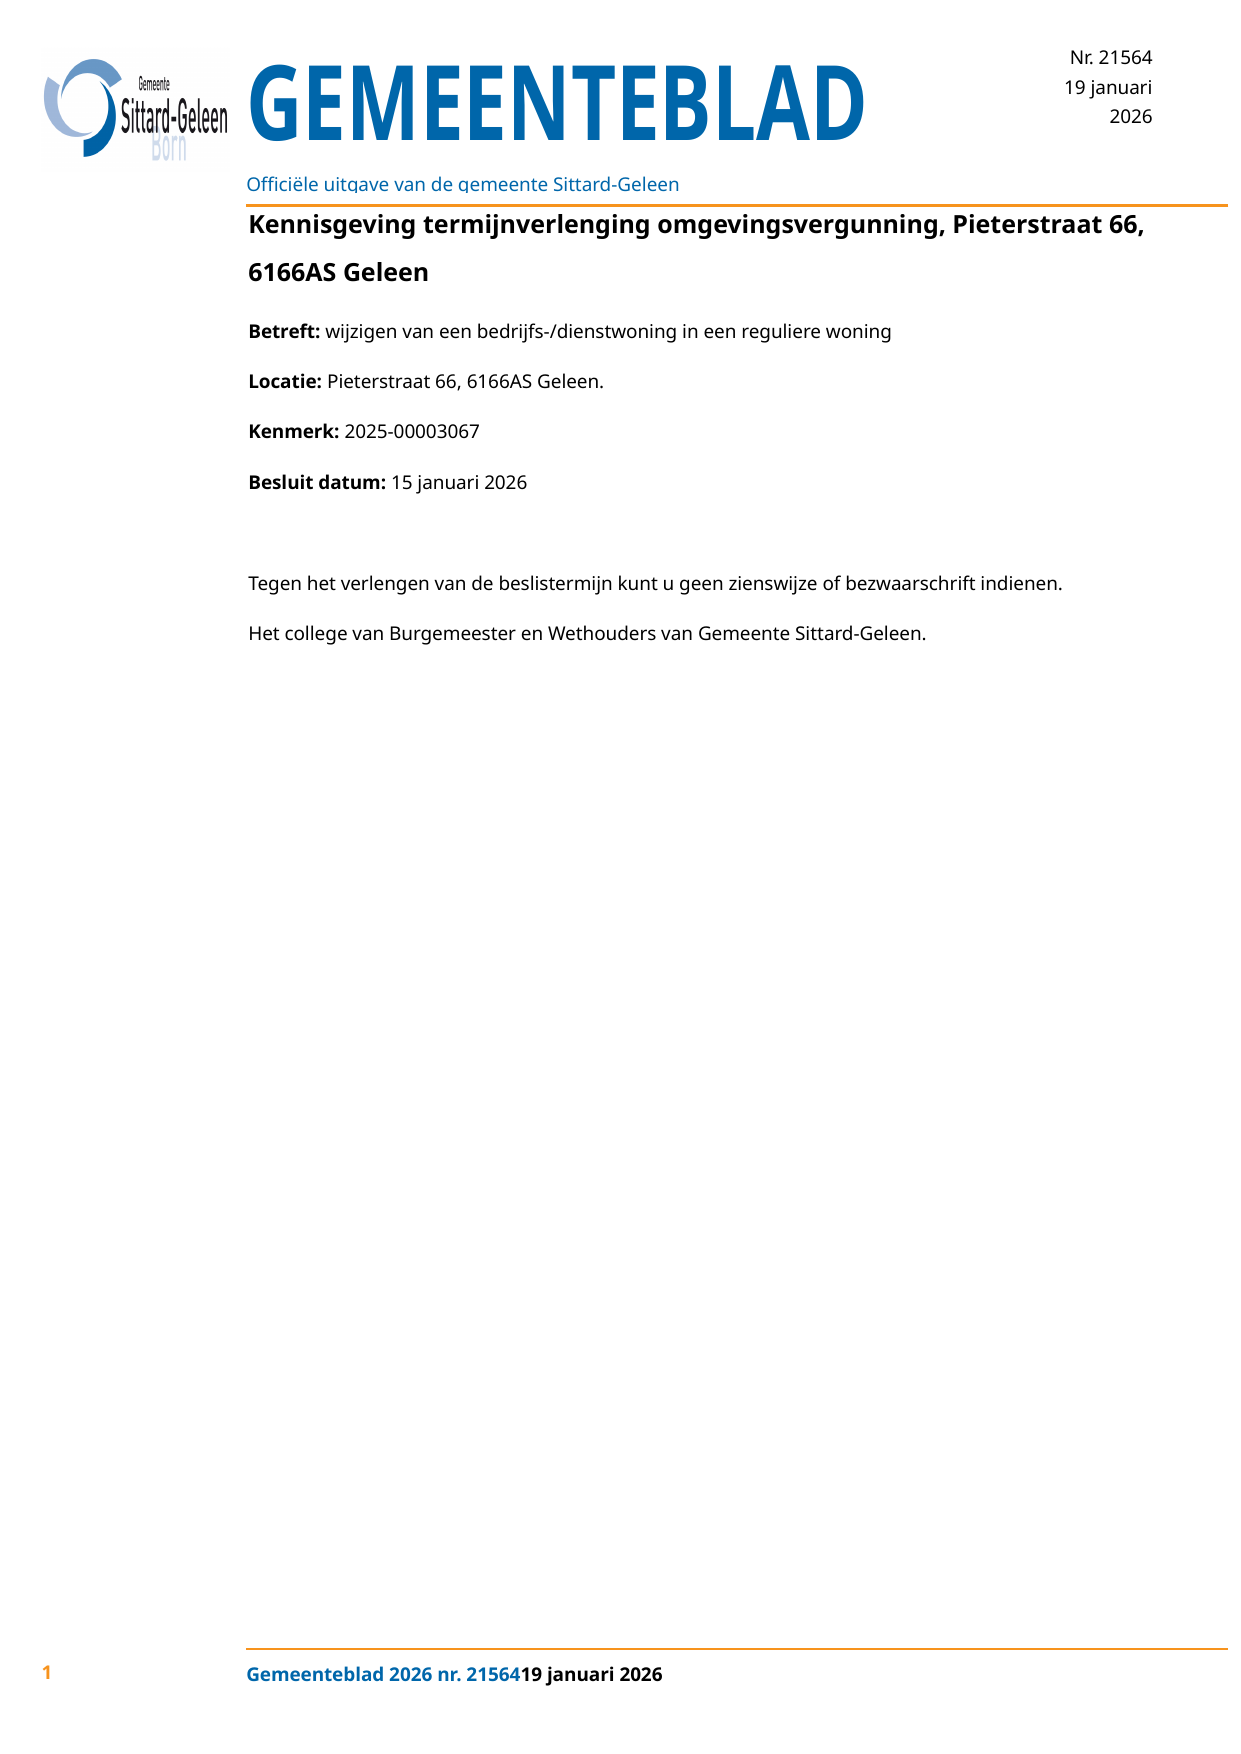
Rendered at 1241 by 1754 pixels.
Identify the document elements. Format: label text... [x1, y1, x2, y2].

text Kenmerk: 2025-00003067 [248, 419, 1152, 444]
text Het college van Burgemeester en Wethouders van Gemeente Sittard-Geleen. [248, 620, 1152, 646]
picture [41, 47, 231, 172]
text Tegen het verlengen van de beslistermijn kunt u geen zienswijze of bezwaarschrift indienen. [248, 570, 1152, 596]
text Kennisgeving termijnverlenging omgevingsvergunning, Pieterstraat 66, 6166AS Geleen [248, 207, 1152, 288]
text Betreft: wijzigen van een bedrijfs-/dienstwoning in een reguliere woning [248, 318, 1152, 344]
text Locatie: Pieterstraat 66, 6166AS Geleen. [248, 368, 1152, 394]
text Besluit datum: 15 januari 2026 [248, 469, 1152, 495]
